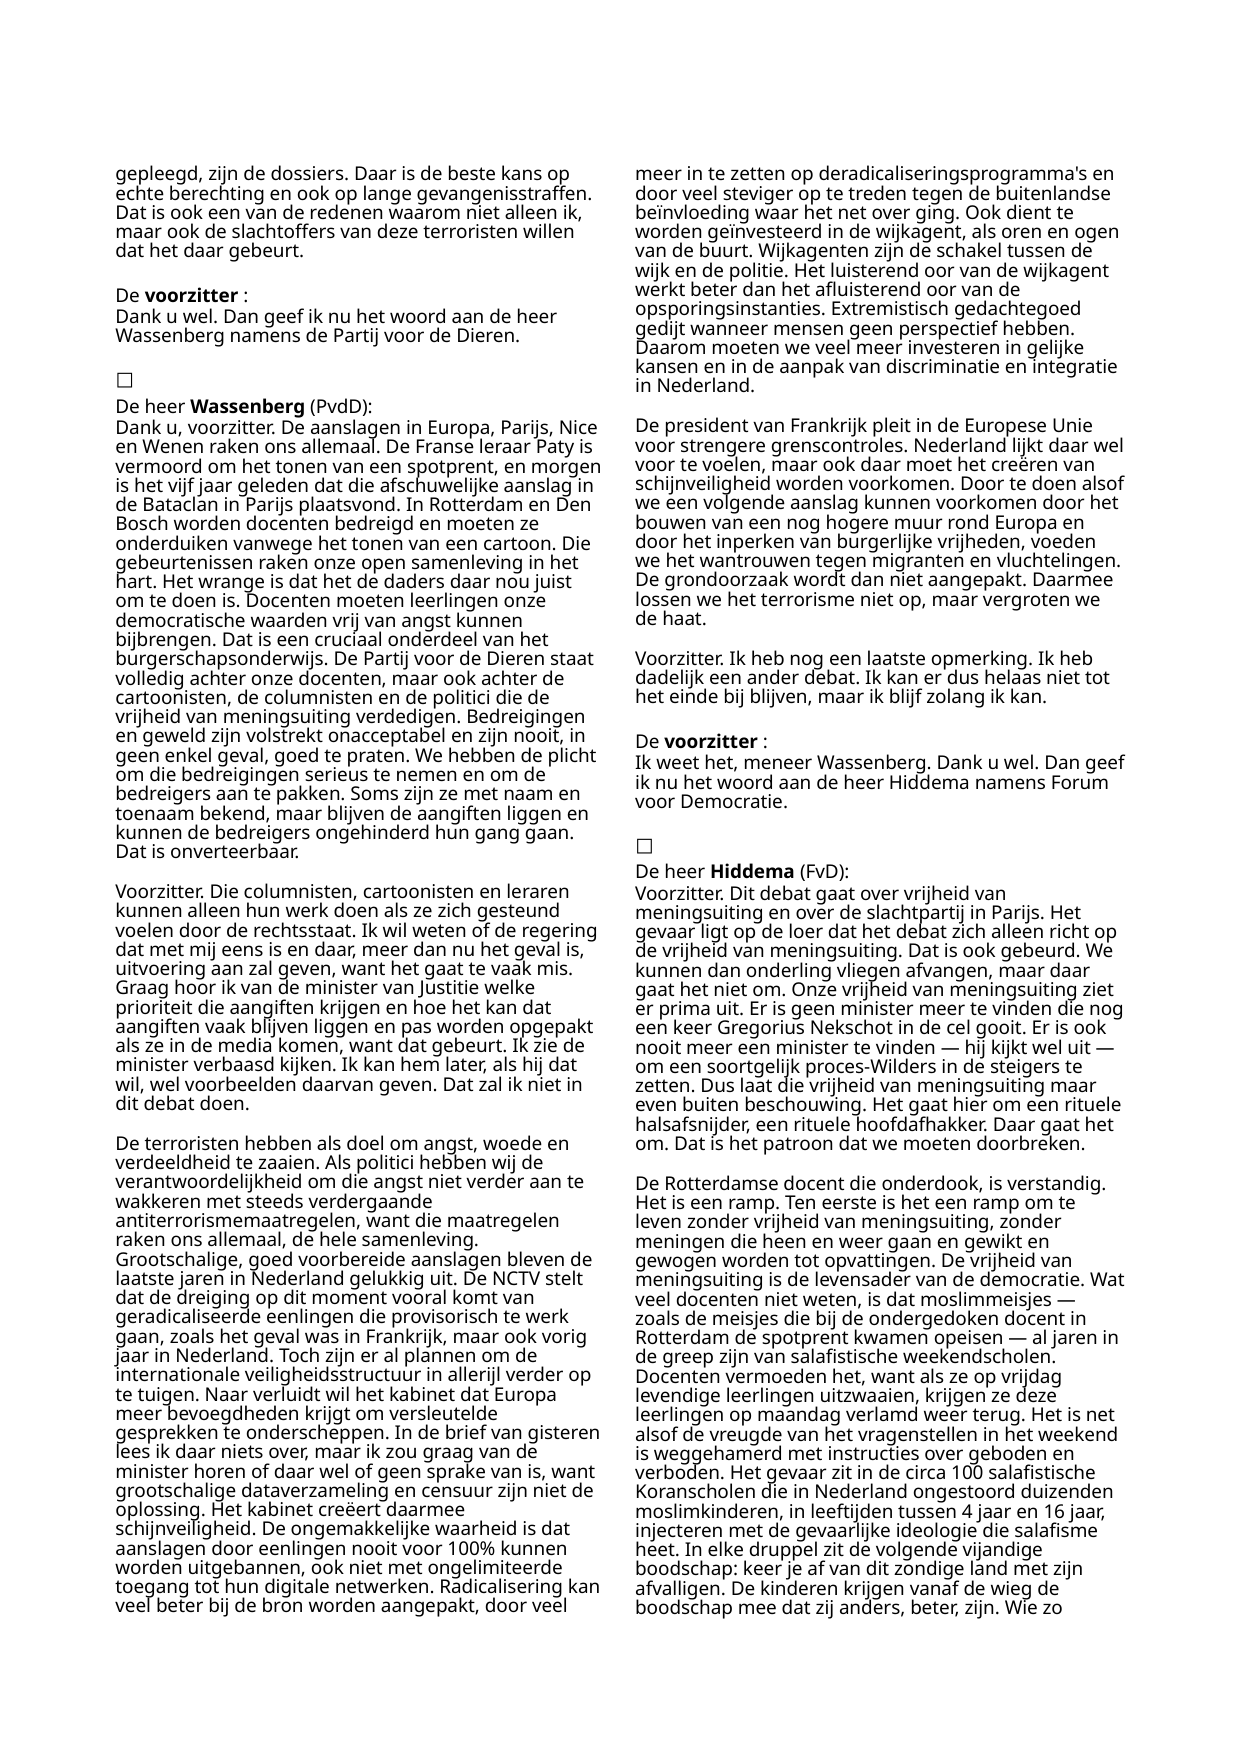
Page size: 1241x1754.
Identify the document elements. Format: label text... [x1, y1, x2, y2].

text De heer Hiddema (FvD): [635, 859, 1125, 884]
text De Rotterdamse docent die onderdook, is verstandig. Het is een ramp. Ten eerste is het een ramp om te leven zonder vrijheid van meningsuiting, zonder meningen die heen en weer gaan en gewikt en gewogen worden tot opvattingen. De vrijheid van meningsuiting is de levensader van de democratie. Wat veel docenten niet weten, is dat moslimmeisjes — zoals de meisjes die bij de ondergedoken docent in Rotterdam de spotprent kwamen opeisen — al jaren in de greep zijn van salafistische weekendscholen. Docenten vermoeden het, want als ze op vrijdag levendige leerlingen uitzwaaien, krijgen ze deze leerlingen op maandag verlamd weer terug. Het is net alsof de vreugde van het vragenstellen in het weekend is weggehamerd met instructies over geboden en verboden. Het gevaar zit in de circa 100 salafistische Koranscholen die in Nederland ongestoord duizenden moslimkinderen, in leeftijden tussen 4 jaar en 16 jaar, injecteren met de gevaarlijke ideologie die salafisme heet. In elke druppel zit de volgende vijandige boodschap: keer je af van dit zondige land met zijn afvalligen. De kinderen krijgen vanaf de wieg de boodschap mee dat zij anders, beter, zijn. Wie zo [635, 1175, 1125, 1618]
text De president van Frankrijk pleit in de Europese Unie voor strengere grenscontroles. Nederland lijkt daar wel voor te voelen, maar ook daar moet het creëren van schijnveiligheid worden voorkomen. Door te doen alsof we een volgende aanslag kunnen voorkomen door het bouwen van een nog hogere muur rond Europa en door het inperken van burgerlijke vrijheden, voeden we het wantrouwen tegen migranten en vluchtelingen. De grondoorzaak wordt dan niet aangepakt. Daarmee lossen we het terrorisme niet op, maar vergroten we de haat. [635, 417, 1125, 629]
text De voorzitter : [115, 282, 605, 308]
text De voorzitter : [635, 729, 1125, 754]
text Voorzitter. Ik heb nog een laatste opmerking. Ik heb dadelijk een ander debat. Ik kan er dus helaas niet tot het einde bij blijven, maar ik blijf zolang ik kan. [635, 650, 1125, 708]
text De terroristen hebben als doel om angst, woede en verdeeldheid te zaaien. Als politici hebben wij de verantwoordelijkheid om die angst niet verder aan te wakkeren met steeds verdergaande antiterrorismemaatregelen, want die maatregelen raken ons allemaal, de hele samenleving. Grootschalige, goed voorbereide aanslagen bleven de laatste jaren in Nederland gelukkig uit. De NCTV stelt dat de dreiging op dit moment vooral komt van geradicaliseerde eenlingen die provisorisch te werk gaan, zoals het geval was in Frankrijk, maar ook vorig jaar in Nederland. Toch zijn er al plannen om de internationale veiligheidsstructuur in allerijl verder op te tuigen. Naar verluidt wil het kabinet dat Europa meer bevoegdheden krijgt om versleutelde gesprekken te onderscheppen. In de brief van gisteren lees ik daar niets over, maar ik zou graag van de minister horen of daar wel of geen sprake van is, want grootschalige dataverzameling en censuur zijn niet de oplossing. Het kabinet creëert daarmee schijnveiligheid. De ongemakkelijke waarheid is dat aanslagen door eenlingen nooit voor 100% kunnen worden uitgebannen, ook niet met ongelimiteerde toegang tot hun digitale netwerken. Radicalisering kan veel beter bij de bron worden aangepakt, door veel [115, 1135, 605, 1617]
text Dank u wel. Dan geef ik nu het woord aan de heer Wassenberg namens de Partij voor de Dieren. [115, 308, 605, 347]
text Voorzitter. Dit debat gaat over vrijheid van meningsuiting en over de slachtpartij in Parijs. Het gevaar ligt op de loer dat het debat zich alleen richt op de vrijheid van meningsuiting. Dat is ook gebeurd. We kunnen dan onderling vliegen afvangen, maar daar gaat het niet om. Onze vrijheid van meningsuiting ziet er prima uit. Er is geen minister meer te vinden die nog een keer Gregorius Nekschot in de cel gooit. Er is ook nooit meer een minister te vinden — hij kijkt wel uit — om een soortgelijk proces-Wilders in de steigers te zetten. Dus laat die vrijheid van meningsuiting maar even buiten beschouwing. Het gaat hier om een rituele halsafsnijder, een rituele hoofdafhakker. Daar gaat het om. Dat is het patroon dat we moeten doorbreken. [635, 884, 1125, 1154]
text meer in te zetten op deradicaliseringsprogramma's en door veel steviger op te treden tegen de buitenlandse beïnvloeding waar het net over ging. Ook dient te worden geïnvesteerd in de wijkagent, als oren en ogen van de buurt. Wijkagenten zijn de schakel tussen de wijk en de politie. Het luisterend oor van de wijkagent werkt beter dan het afluisterend oor van de opsporingsinstanties. Extremistisch gedachtegoed gedijt wanneer mensen geen perspectief hebben. Daarom moeten we veel meer investeren in gelijke kansen en in de aanpak van discriminatie en integratie in Nederland. [635, 165, 1125, 397]
text De heer Wassenberg (PvdD): [115, 393, 605, 419]
text Voorzitter. Die columnisten, cartoonisten en leraren kunnen alleen hun werk doen als ze zich gesteund voelen door de rechtsstaat. Ik wil weten of de regering dat met mij eens is en daar, meer dan nu het geval is, uitvoering aan zal geven, want het gaat te vaak mis. Graag hoor ik van de minister van Justitie welke prioriteit die aangiften krijgen en hoe het kan dat aangiften vaak blijven liggen en pas worden opgepakt als ze in de media komen, want dat gebeurt. Ik zie de minister verbaasd kijken. Ik kan hem later, als hij dat wil, wel voorbeelden daarvan geven. Dat zal ik niet in dit debat doen. [115, 883, 605, 1114]
text ⬜ [635, 833, 1125, 859]
text Ik weet het, meneer Wassenberg. Dank u wel. Dan geef ik nu het woord aan de heer Hiddema namens Forum voor Democratie. [635, 754, 1125, 812]
text gepleegd, zijn de dossiers. Daar is de beste kans op echte berechting en ook op lange gevangenisstraffen. Dat is ook een van de redenen waarom niet alleen ik, maar ook de slachtoffers van deze terroristen willen dat het daar gebeurt. [115, 165, 605, 262]
text Dank u, voorzitter. De aanslagen in Europa, Parijs, Nice en Wenen raken ons allemaal. De Franse leraar Paty is vermoord om het tonen van een spotprent, en morgen is het vijf jaar geleden dat die afschuwelijke aanslag in de Bataclan in Parijs plaatsvond. In Rotterdam en Den Bosch worden docenten bedreigd en moeten ze onderduiken vanwege het tonen van een cartoon. Die gebeurtenissen raken onze open samenleving in het hart. Het wrange is dat het de daders daar nou juist om te doen is. Docenten moeten leerlingen onze democratische waarden vrij van angst kunnen bijbrengen. Dat is een cruciaal onderdeel van het burgerschapsonderwijs. De Partij voor de Dieren staat volledig achter onze docenten, maar ook achter de cartoonisten, de columnisten en de politici die de vrijheid van meningsuiting verdedigen. Bedreigingen en geweld zijn volstrekt onacceptabel en zijn nooit, in geen enkel geval, goed te praten. We hebben de plicht om die bedreigingen serieus te nemen en om de bedreigers aan te pakken. Soms zijn ze met naam en toenaam bekend, maar blijven de aangiften liggen en kunnen de bedreigers ongehinderd hun gang gaan. Dat is onverteerbaar. [115, 419, 605, 862]
text ⬜ [115, 368, 605, 393]
